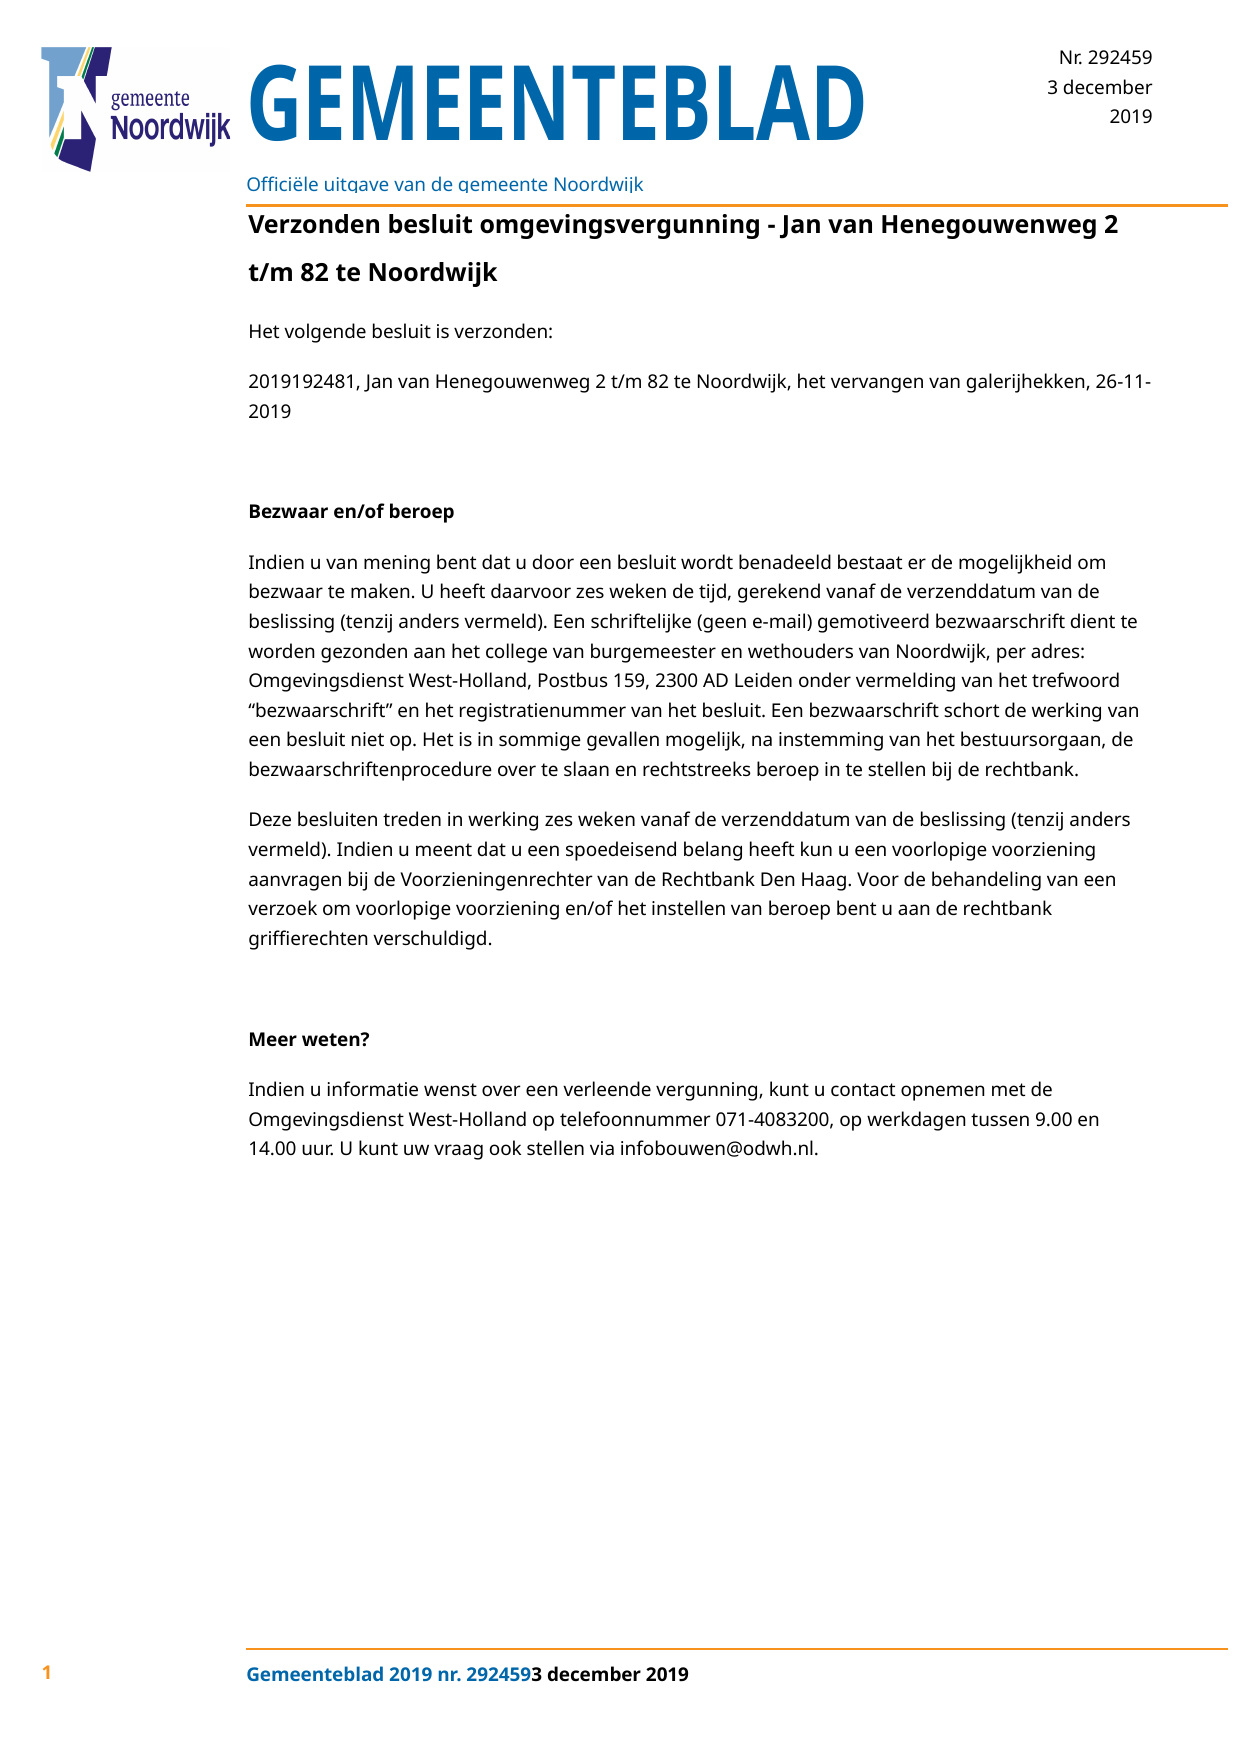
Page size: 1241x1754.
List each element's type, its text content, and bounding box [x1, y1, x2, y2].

text Deze besluiten treden in werking zes weken vanaf de verzenddatum van de beslissing (tenzij anders vermeld). Indien u meent dat u een spoedeisend belang heeft kun u een voorlopige voorziening aanvragen bij de Voorzieningenrechter van de Rechtbank Den Haag. Voor de behandeling van een verzoek om voorlopige voorziening en/of het instellen van beroep bent u aan de rechtbank griffierechten verschuldigd. [248, 807, 1152, 951]
picture [41, 47, 231, 172]
text Indien u van mening bent dat u door een besluit wordt benadeeld bestaat er de mogelijkheid om bezwaar te maken. U heeft daarvoor zes weken de tijd, gerekend vanaf de verzenddatum van de beslissing (tenzij anders vermeld). Een schriftelijke (geen e-mail) gemotiveerd bezwaarschrift dient te worden gezonden aan het college van burgemeester en wethouders van Noordwijk, per adres: Omgevingsdienst West-Holland, Postbus 159, 2300 AD Leiden onder vermelding van het trefwoord “bezwaarschrift” en het registratienummer van het besluit. Een bezwaarschrift schort de werking van een besluit niet op. Het is in sommige gevallen mogelijk, na instemming van het bestuursorgaan, de bezwaarschriftenprocedure over te slaan en rechtstreeks beroep in te stellen bij de rechtbank. [248, 549, 1152, 782]
text 2019192481, Jan van Henegouwenweg 2 t/m 82 te Noordwijk, het vervangen van galerijhekken, 26-11-2019 [248, 368, 1152, 424]
text Het volgende besluit is verzonden: [248, 318, 1152, 344]
text Indien u informatie wenst over een verleende vergunning, kunt u contact opnemen met de Omgevingsdienst West-Holland op telefoonnummer 071-4083200, op werkdagen tussen 9.00 en 14.00 uur. U kunt uw vraag ook stellen via infobouwen@odwh.nl. [248, 1076, 1152, 1161]
text Meer weten? [248, 1026, 1152, 1052]
text Bezwaar en/of beroep [248, 499, 1152, 524]
text Verzonden besluit omgevingsvergunning - Jan van Henegouwenweg 2 t/m 82 te Noordwijk [248, 207, 1152, 288]
